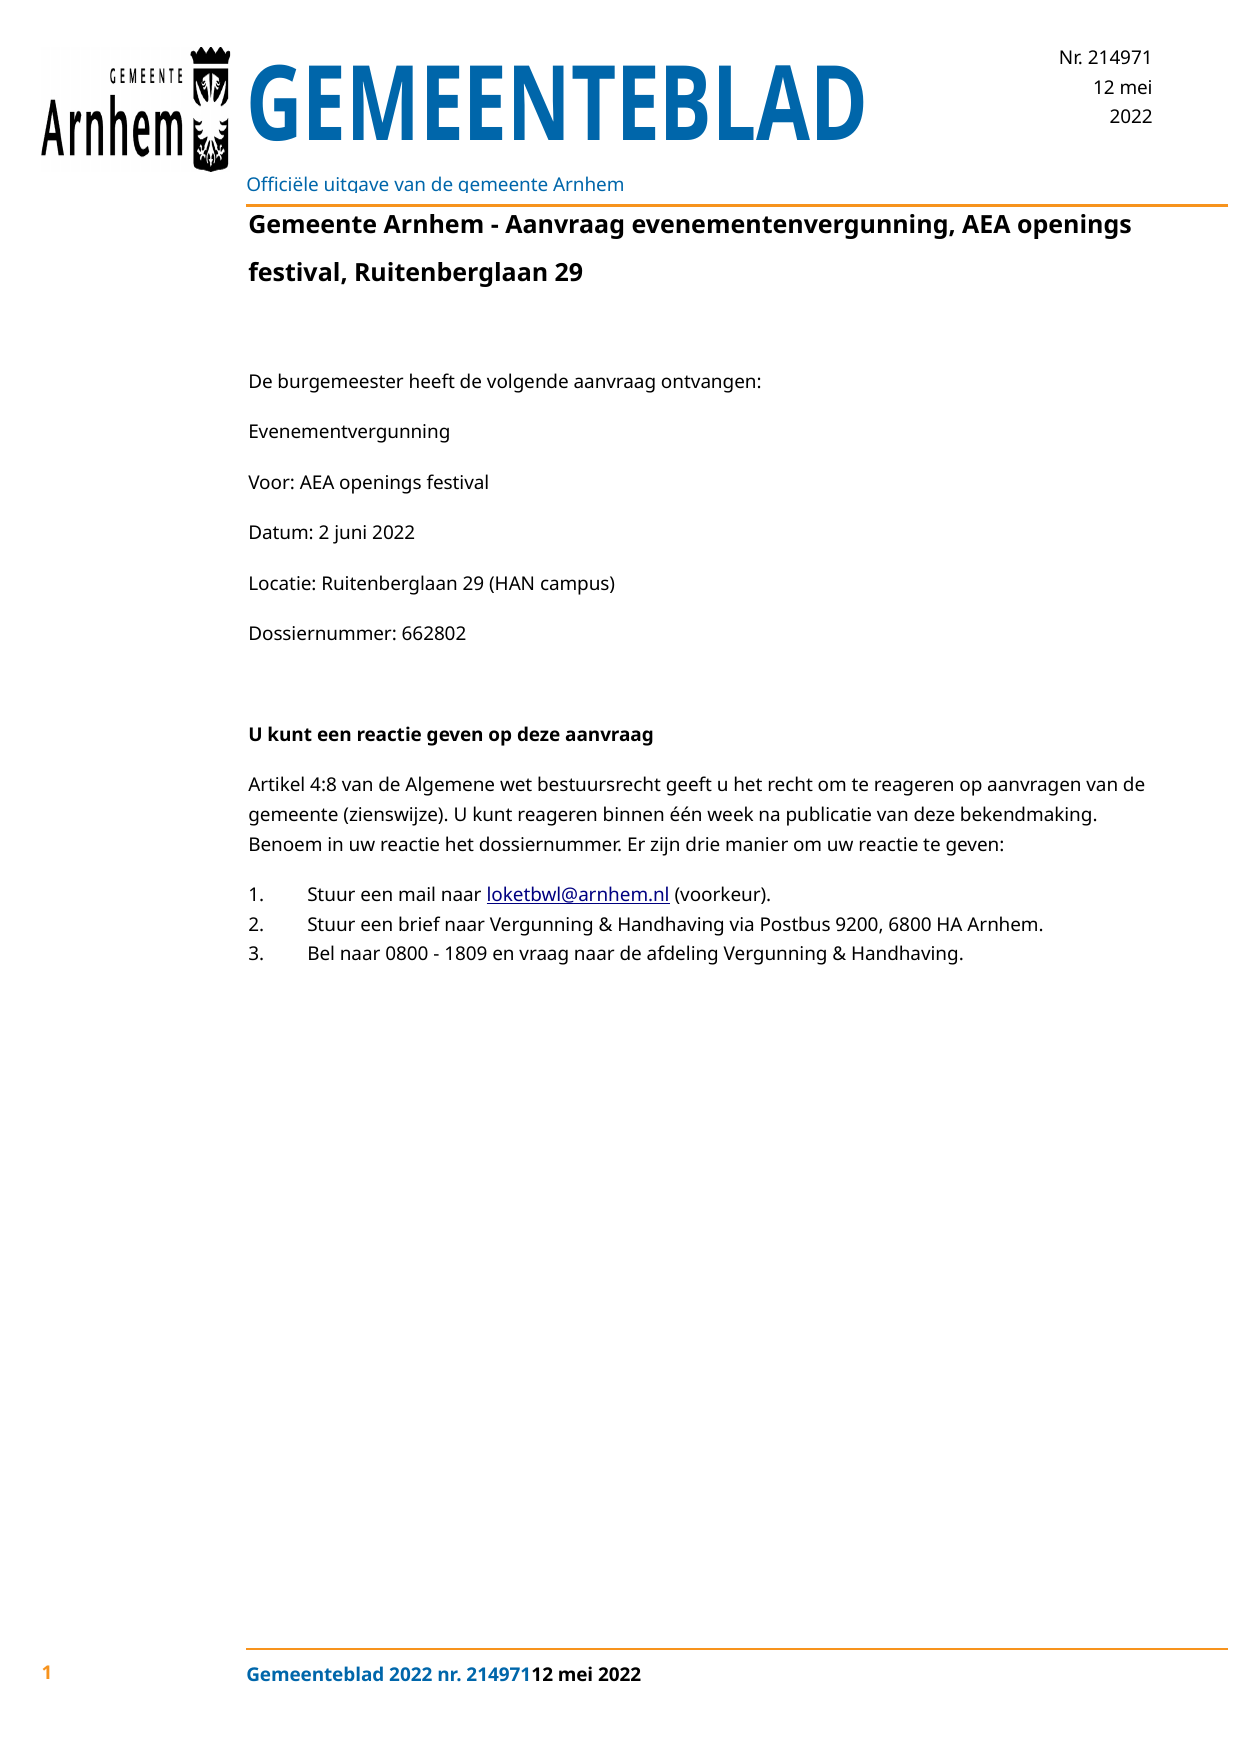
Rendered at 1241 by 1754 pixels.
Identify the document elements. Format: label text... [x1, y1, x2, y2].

list Stuur een brief naar Vergunning & Handhaving via Postbus 9200, 6800 HA Arnhem. [248, 911, 1152, 937]
list Bel naar 0800 - 1809 en vraag naar de afdeling Vergunning & Handhaving. [248, 940, 1152, 966]
list Stuur een mail naar loketbwl@arnhem.nl (voorkeur). [248, 881, 1152, 907]
text De burgemeester heeft de volgende aanvraag ontvangen: [248, 368, 1152, 394]
text Gemeente Arnhem - Aanvraag evenementenvergunning, AEA openings festival, Ruitenberglaan 29 [248, 207, 1152, 288]
text Artikel 4:8 van de Algemene wet bestuursrecht geeft u het recht om te reageren op aanvragen van de gemeente (zienswijze). U kunt reageren binnen één week na publicatie van deze bekendmaking. Benoem in uw reactie het dossiernummer. Er zijn drie manier om uw reactie te geven: [248, 772, 1152, 857]
text U kunt een reactie geven op deze aanvraag [248, 721, 1152, 747]
picture [41, 47, 231, 172]
text Locatie: Ruitenberglaan 29 (HAN campus) [248, 570, 1152, 596]
text Datum: 2 juni 2022 [248, 519, 1152, 545]
text Evenementvergunning [248, 419, 1152, 444]
text Voor: AEA openings festival [248, 469, 1152, 495]
text Dossiernummer: 662802 [248, 620, 1152, 646]
